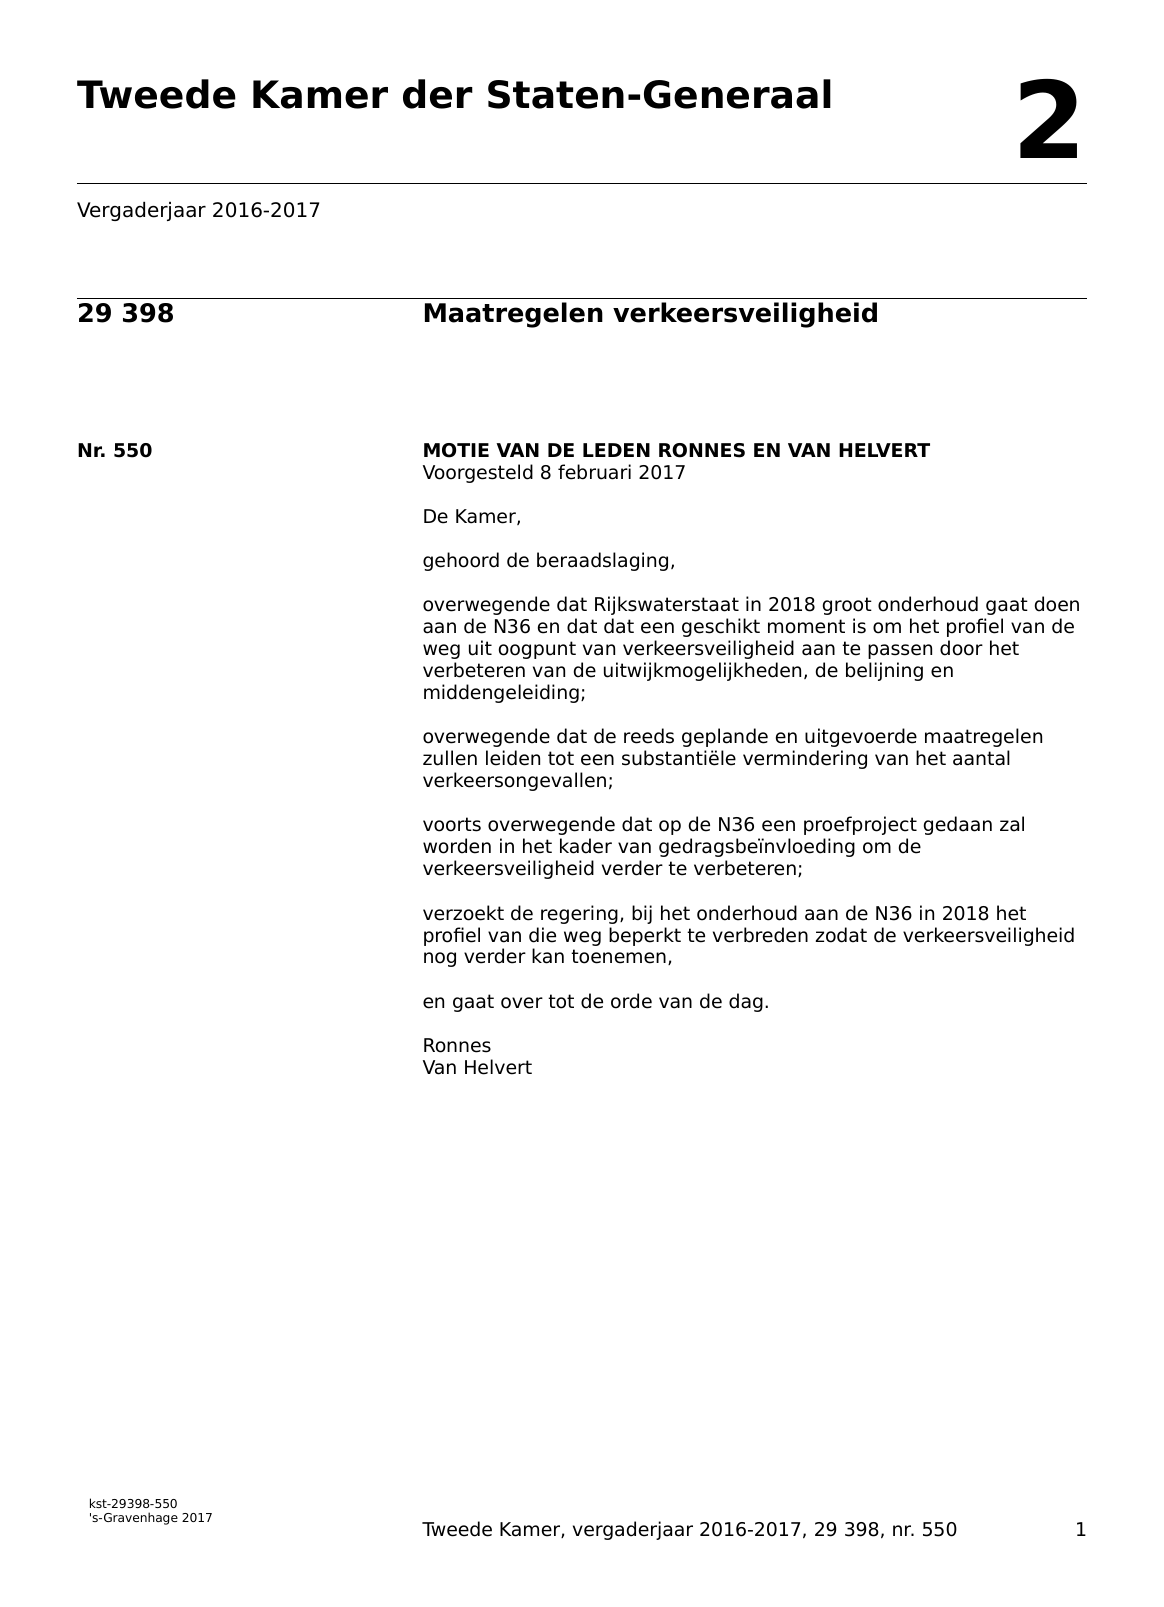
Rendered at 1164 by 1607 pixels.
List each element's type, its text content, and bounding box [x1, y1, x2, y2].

table_header Tweede Kamer der Staten-Generaal [77, 59, 886, 183]
text en gaat over tot de orde van de dag. [422, 991, 1087, 1013]
text De Kamer, [422, 506, 1087, 528]
text Voorgesteld 8 februari 2017 [422, 462, 1087, 484]
table_header 2 [886, 59, 1087, 183]
text Van Helvert [422, 1057, 1087, 1079]
text Ronnes [422, 1035, 1087, 1057]
subtitle 29 398 Maatregelen verkeersveiligheid [77, 299, 1087, 329]
text overwegende dat Rijkswaterstaat in 2018 groot onderhoud gaat doen aan de N36 en dat dat een geschikt moment is om het profiel van de weg uit oogpunt van verkeersveiligheid aan te passen door het verbeteren van de uitwijkmogelijkheden, de belijning en middengeleiding; [422, 594, 1087, 704]
text verzoekt de regering, bij het onderhoud aan de N36 in 2018 het profiel van die weg beperkt te verbreden zodat de verkeersveiligheid nog verder kan toenemen, [422, 902, 1087, 968]
table_cell Vergaderjaar 2016-2017 [77, 184, 1087, 298]
text overwegende dat de reeds geplande en uitgevoerde maatregelen zullen leiden tot een substantiële vermindering van het aantal verkeersongevallen; [422, 726, 1087, 792]
subtitle Nr. 550 MOTIE VAN DE LEDEN RONNES EN VAN HELVERT [77, 440, 1087, 462]
text 's-Gravenhage 2017 [88, 1511, 323, 1525]
text voorts overwegende dat op de N36 een proefproject gedaan zal worden in het kader van gedragsbeïnvloeding om de verkeersveiligheid verder te verbeteren; [422, 814, 1087, 880]
text gehoord de beraadslaging, [422, 550, 1087, 572]
text kst-29398-550 [88, 1497, 323, 1511]
